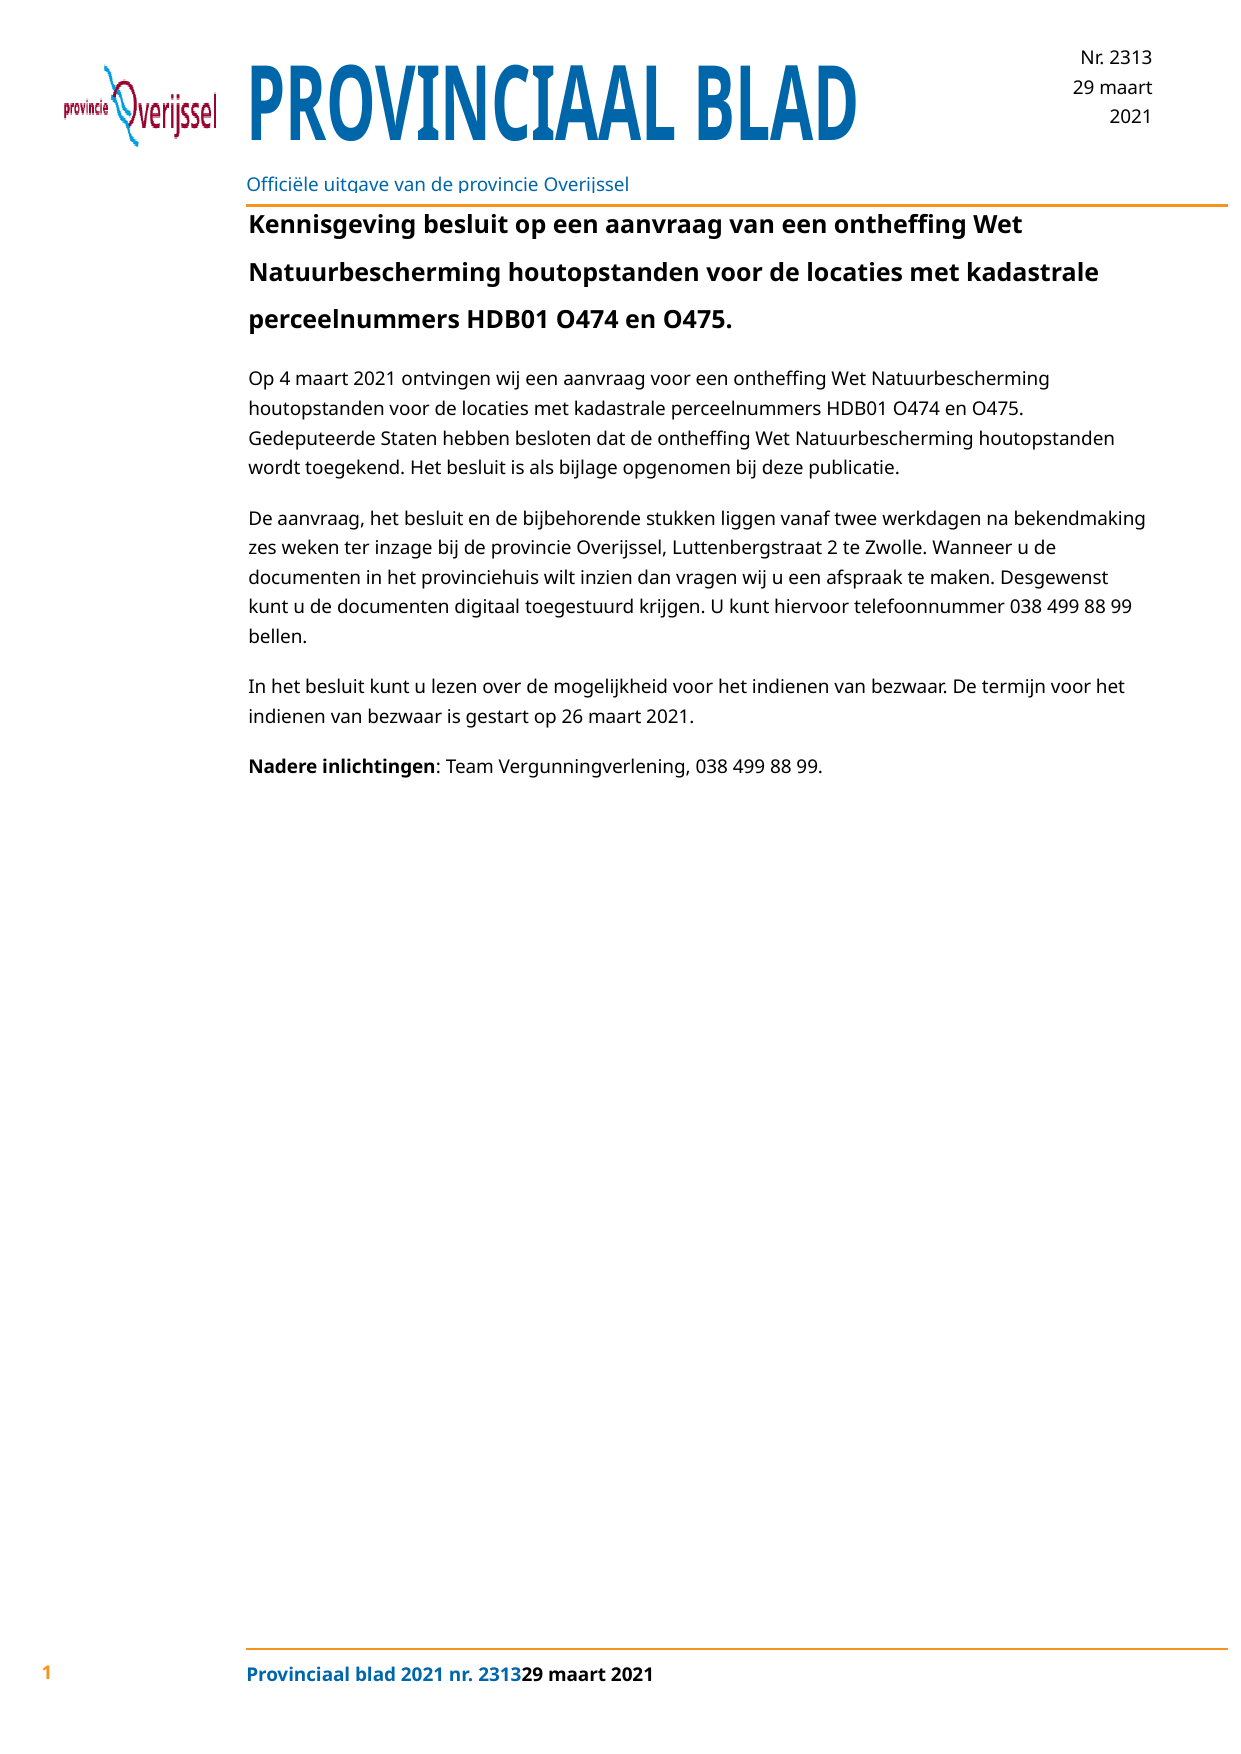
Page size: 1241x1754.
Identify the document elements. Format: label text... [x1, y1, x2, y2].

text Op 4 maart 2021 ontvingen wij een aanvraag voor een ontheffing Wet Natuurbescherming houtopstanden voor de locaties met kadastrale perceelnummers HDB01 O474 en O475. Gedeputeerde Staten hebben besloten dat de ontheffing Wet Natuurbescherming houtopstanden wordt toegekend. Het besluit is als bijlage opgenomen bij deze publicatie. [248, 366, 1152, 480]
picture [41, 47, 231, 172]
text In het besluit kunt u lezen over de mogelijkheid voor het indienen van bezwaar. De termijn voor het indienen van bezwaar is gestart op 26 maart 2021. [248, 673, 1152, 729]
text Nadere inlichtingen: Team Vergunningverlening, 038 499 88 99. [248, 753, 1152, 779]
text Kennisgeving besluit op een aanvraag van een ontheffing Wet Natuurbescherming houtopstanden voor de locaties met kadastrale perceelnummers HDB01 O474 en O475. [248, 207, 1152, 336]
text De aanvraag, het besluit en de bijbehorende stukken liggen vanaf twee werkdagen na bekendmaking zes weken ter inzage bij de provincie Overijssel, Luttenbergstraat 2 te Zwolle. Wanneer u de documenten in het provinciehuis wilt inzien dan vragen wij u een afspraak te maken. Desgewenst kunt u de documenten digitaal toegestuurd krijgen. U kunt hiervoor telefoonnummer 038 499 88 99 bellen. [248, 505, 1152, 649]
